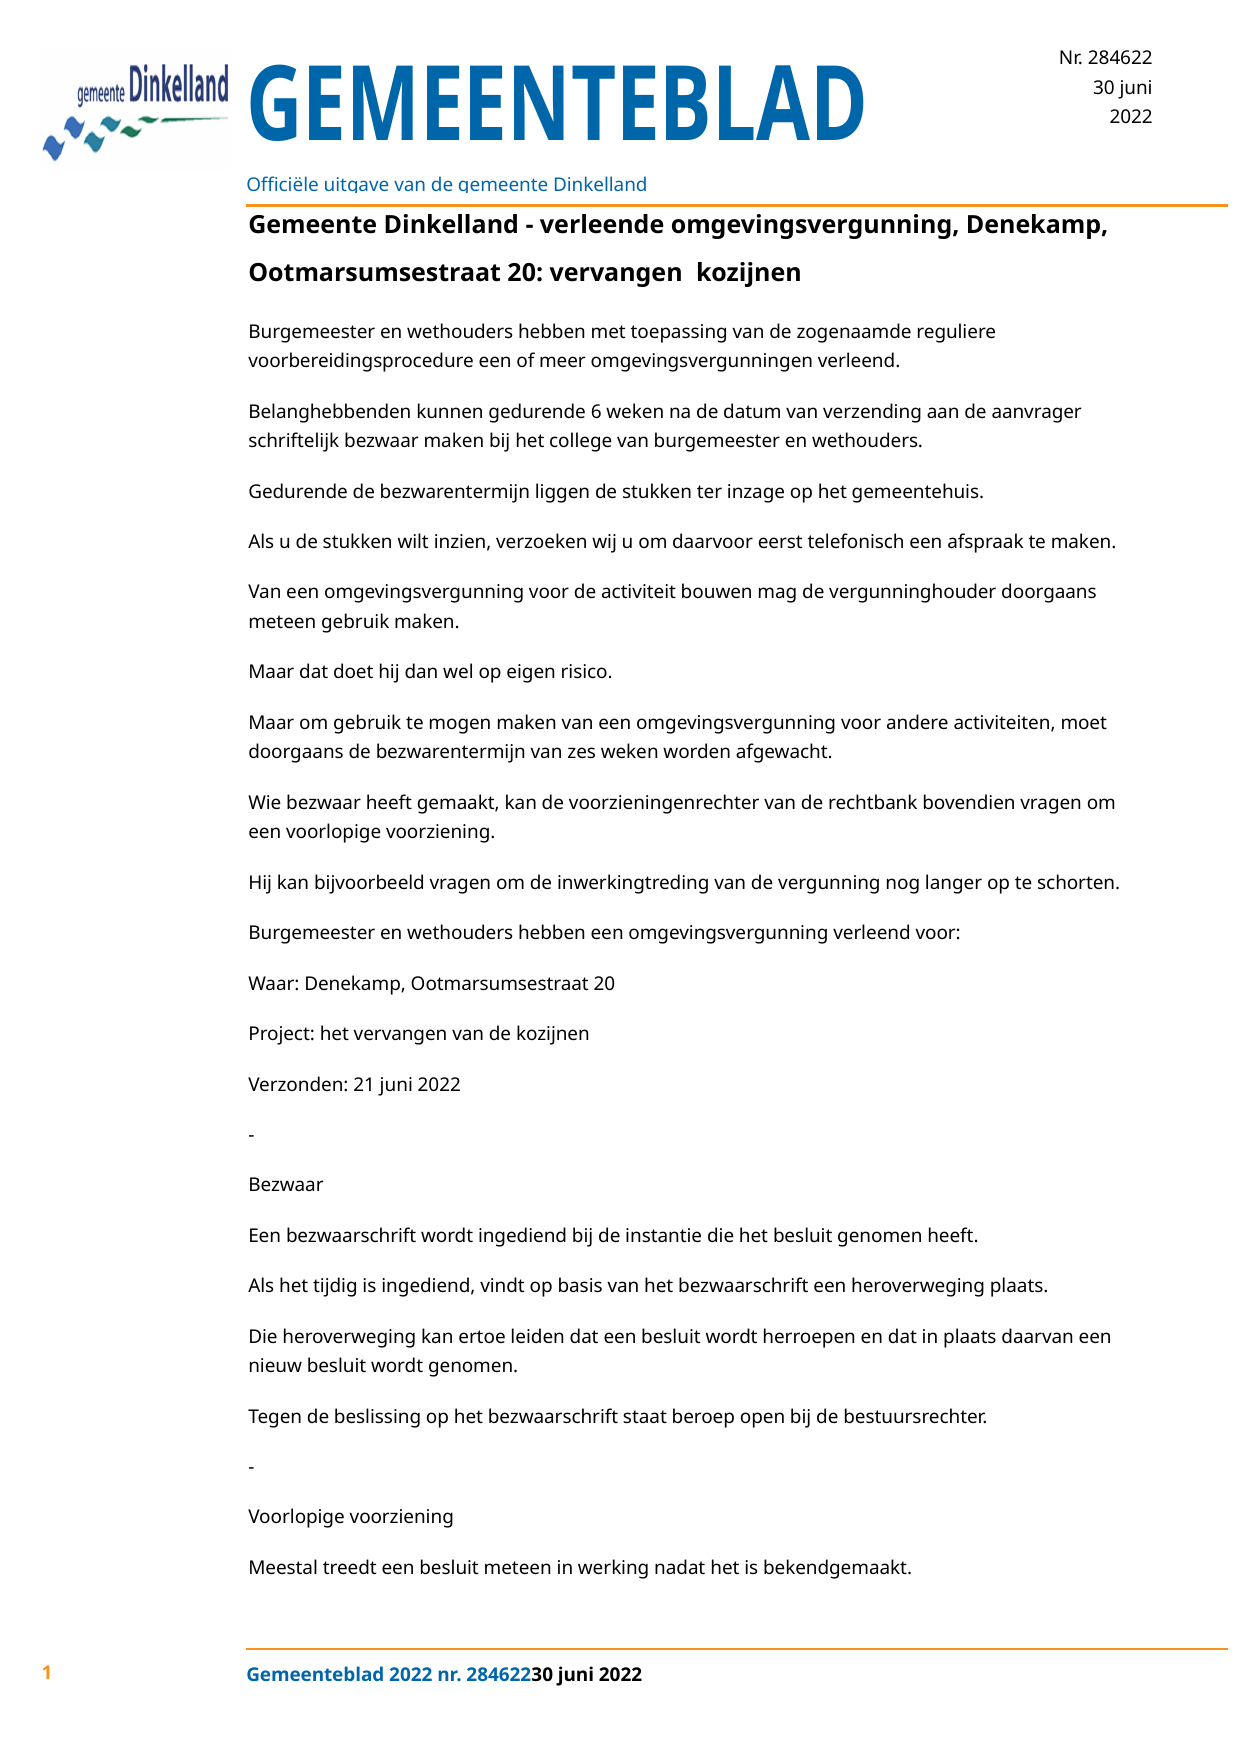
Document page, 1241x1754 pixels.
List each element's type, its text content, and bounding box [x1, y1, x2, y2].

text Meestal treedt een besluit meteen in werking nadat het is bekendgemaakt. [248, 1554, 1152, 1580]
text Als u de stukken wilt inzien, verzoeken wij u om daarvoor eerst telefonisch een afspraak te maken. [248, 528, 1152, 554]
text Burgemeester en wethouders hebben met toepassing van de zogenaamde reguliere voorbereidingsprocedure een of meer omgevingsvergunningen verleend. [248, 318, 1152, 373]
text Burgemeester en wethouders hebben een omgevingsvergunning verleend voor: [248, 919, 1152, 945]
text Een bezwaarschrift wordt ingediend bij de instantie die het besluit genomen heeft. [248, 1222, 1152, 1248]
text Waar: Denekamp, Ootmarsumsestraat 20 [248, 970, 1152, 996]
text Als het tijdig is ingediend, vindt op basis van het bezwaarschrift een heroverweging plaats. [248, 1272, 1152, 1298]
text Voorlopige voorziening [248, 1504, 1152, 1529]
text - [248, 1121, 1152, 1147]
picture [41, 47, 231, 172]
text Bezwaar [248, 1172, 1152, 1197]
text Wie bezwaar heeft gemaakt, kan de voorzieningenrechter van de rechtbank bovendien vragen om een voorlopige voorziening. [248, 789, 1152, 844]
text Belanghebbenden kunnen gedurende 6 weken na de datum van verzending aan de aanvrager schriftelijk bezwaar maken bij het college van burgemeester en wethouders. [248, 398, 1152, 453]
text Hij kan bijvoorbeeld vragen om de inwerkingtreding van de vergunning nog langer op te schorten. [248, 869, 1152, 895]
text Van een omgevingsvergunning voor de activiteit bouwen mag de vergunninghouder doorgaans meteen gebruik maken. [248, 579, 1152, 634]
text Maar dat doet hij dan wel op eigen risico. [248, 659, 1152, 684]
text Tegen de beslissing op het bezwaarschrift staat beroep open bij de bestuursrechter. [248, 1403, 1152, 1429]
text Gedurende de bezwarentermijn liggen de stukken ter inzage op het gemeentehuis. [248, 478, 1152, 504]
text Project: het vervangen van de kozijnen [248, 1020, 1152, 1046]
text Gemeente Dinkelland - verleende omgevingsvergunning, Denekamp, Ootmarsumsestraat 20: vervangen kozijnen [248, 207, 1152, 288]
text Verzonden: 21 juni 2022 [248, 1071, 1152, 1097]
text Maar om gebruik te mogen maken van een omgevingsvergunning voor andere activiteiten, moet doorgaans de bezwarentermijn van zes weken worden afgewacht. [248, 709, 1152, 764]
text - [248, 1453, 1152, 1479]
text Die heroverweging kan ertoe leiden dat een besluit wordt herroepen en dat in plaats daarvan een nieuw besluit wordt genomen. [248, 1323, 1152, 1378]
